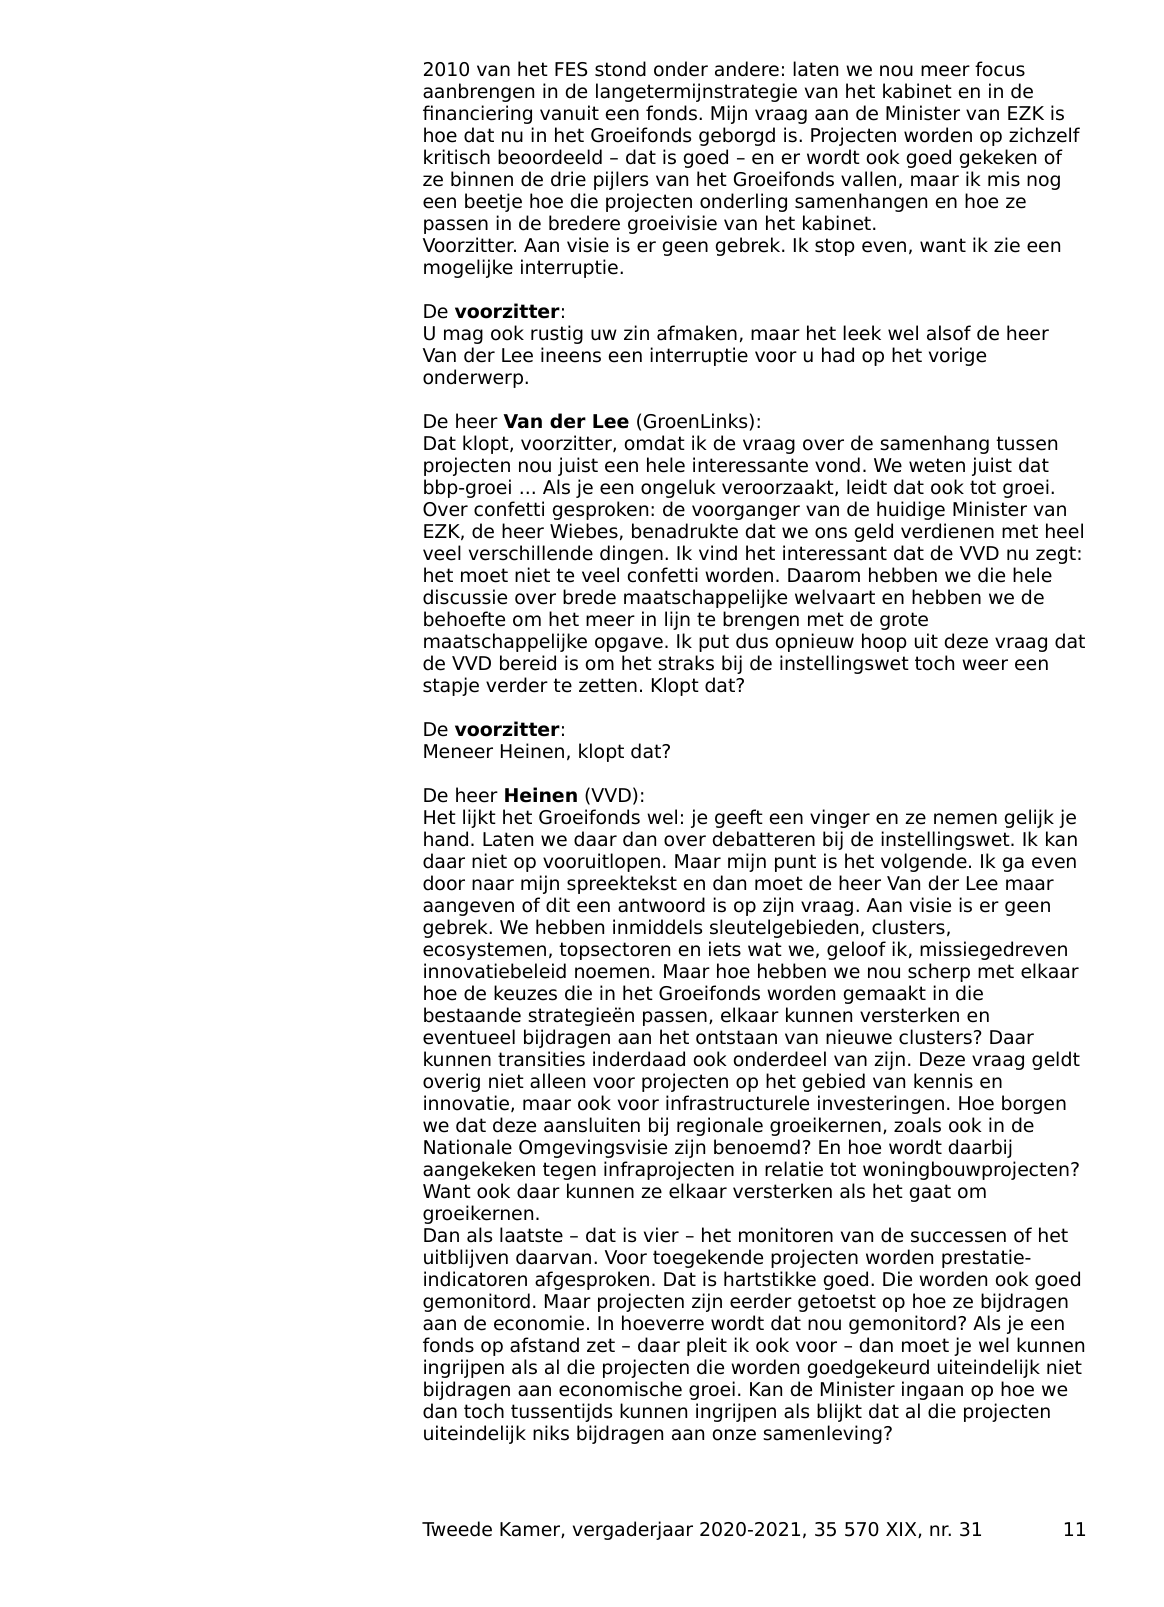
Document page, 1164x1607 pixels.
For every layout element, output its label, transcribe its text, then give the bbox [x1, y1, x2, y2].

text U mag ook rustig uw zin afmaken, maar het leek wel alsof de heer Van der Lee ineens een interruptie voor u had op het vorige onderwerp. [422, 323, 1087, 389]
text Dat klopt, voorzitter, omdat ik de vraag over de samenhang tussen projecten nou juist een hele interessante vond. We weten juist dat bbp-groei ... Als je een ongeluk veroorzaakt, leidt dat ook tot groei. Over confetti gesproken: de voorganger van de huidige Minister van EZK, de heer Wiebes, benadrukte dat we ons geld verdienen met heel veel verschillende dingen. Ik vind het interessant dat de VVD nu zegt: het moet niet te veel confetti worden. Daarom hebben we die hele discussie over brede maatschappelijke welvaart en hebben we de behoefte om het meer in lijn te brengen met de grote maatschappelijke opgave. Ik put dus opnieuw hoop uit deze vraag dat de VVD bereid is om het straks bij de instellingswet toch weer een stapje verder te zetten. Klopt dat? [422, 433, 1087, 697]
text De voorzitter: [422, 301, 1087, 323]
text De voorzitter: [422, 719, 1087, 741]
text Het lijkt het Groeifonds wel: je geeft een vinger en ze nemen gelijk je hand. Laten we daar dan over debatteren bij de instellingswet. Ik kan daar niet op vooruitlopen. Maar mijn punt is het volgende. Ik ga even door naar mijn spreektekst en dan moet de heer Van der Lee maar aangeven of dit een antwoord is op zijn vraag. Aan visie is er geen gebrek. We hebben inmiddels sleutelgebieden, clusters, ecosystemen, topsectoren en iets wat we, geloof ik, missiegedreven innovatiebeleid noemen. Maar hoe hebben we nou scherp met elkaar hoe de keuzes die in het Groeifonds worden gemaakt in die bestaande strategieën passen, elkaar kunnen versterken en eventueel bijdragen aan het ontstaan van nieuwe clusters? Daar kunnen transities inderdaad ook onderdeel van zijn. Deze vraag geldt overig niet alleen voor projecten op het gebied van kennis en innovatie, maar ook voor infrastructurele investeringen. Hoe borgen we dat deze aansluiten bij regionale groeikernen, zoals ook in de Nationale Omgevingsvisie zijn benoemd? En hoe wordt daarbij aangekeken tegen infraprojecten in relatie tot woningbouwprojecten? Want ook daar kunnen ze elkaar versterken als het gaat om groeikernen. [422, 807, 1087, 1225]
text Meneer Heinen, klopt dat? [422, 741, 1087, 763]
text 2010 van het FES stond onder andere: laten we nou meer focus aanbrengen in de langetermijnstrategie van het kabinet en in de financiering vanuit een fonds. Mijn vraag aan de Minister van EZK is hoe dat nu in het Groeifonds geborgd is. Projecten worden op zichzelf kritisch beoordeeld – dat is goed – en er wordt ook goed gekeken of ze binnen de drie pijlers van het Groeifonds vallen, maar ik mis nog een beetje hoe die projecten onderling samenhangen en hoe ze passen in de bredere groeivisie van het kabinet. [422, 59, 1087, 235]
text De heer Heinen (VVD): [422, 785, 1087, 807]
text Dan als laatste – dat is vier – het monitoren van de successen of het uitblijven daarvan. Voor toegekende projecten worden prestatie-indicatoren afgesproken. Dat is hartstikke goed. Die worden ook goed gemonitord. Maar projecten zijn eerder getoetst op hoe ze bijdragen aan de economie. In hoeverre wordt dat nou gemonitord? Als je een fonds op afstand zet – daar pleit ik ook voor – dan moet je wel kunnen ingrijpen als al die projecten die worden goedgekeurd uiteindelijk niet bijdragen aan economische groei. Kan de Minister ingaan op hoe we dan toch tussentijds kunnen ingrijpen als blijkt dat al die projecten uiteindelijk niks bijdragen aan onze samenleving? [422, 1225, 1087, 1444]
text Voorzitter. Aan visie is er geen gebrek. Ik stop even, want ik zie een mogelijke interruptie. [422, 235, 1087, 279]
text De heer Van der Lee (GroenLinks): [422, 411, 1087, 433]
